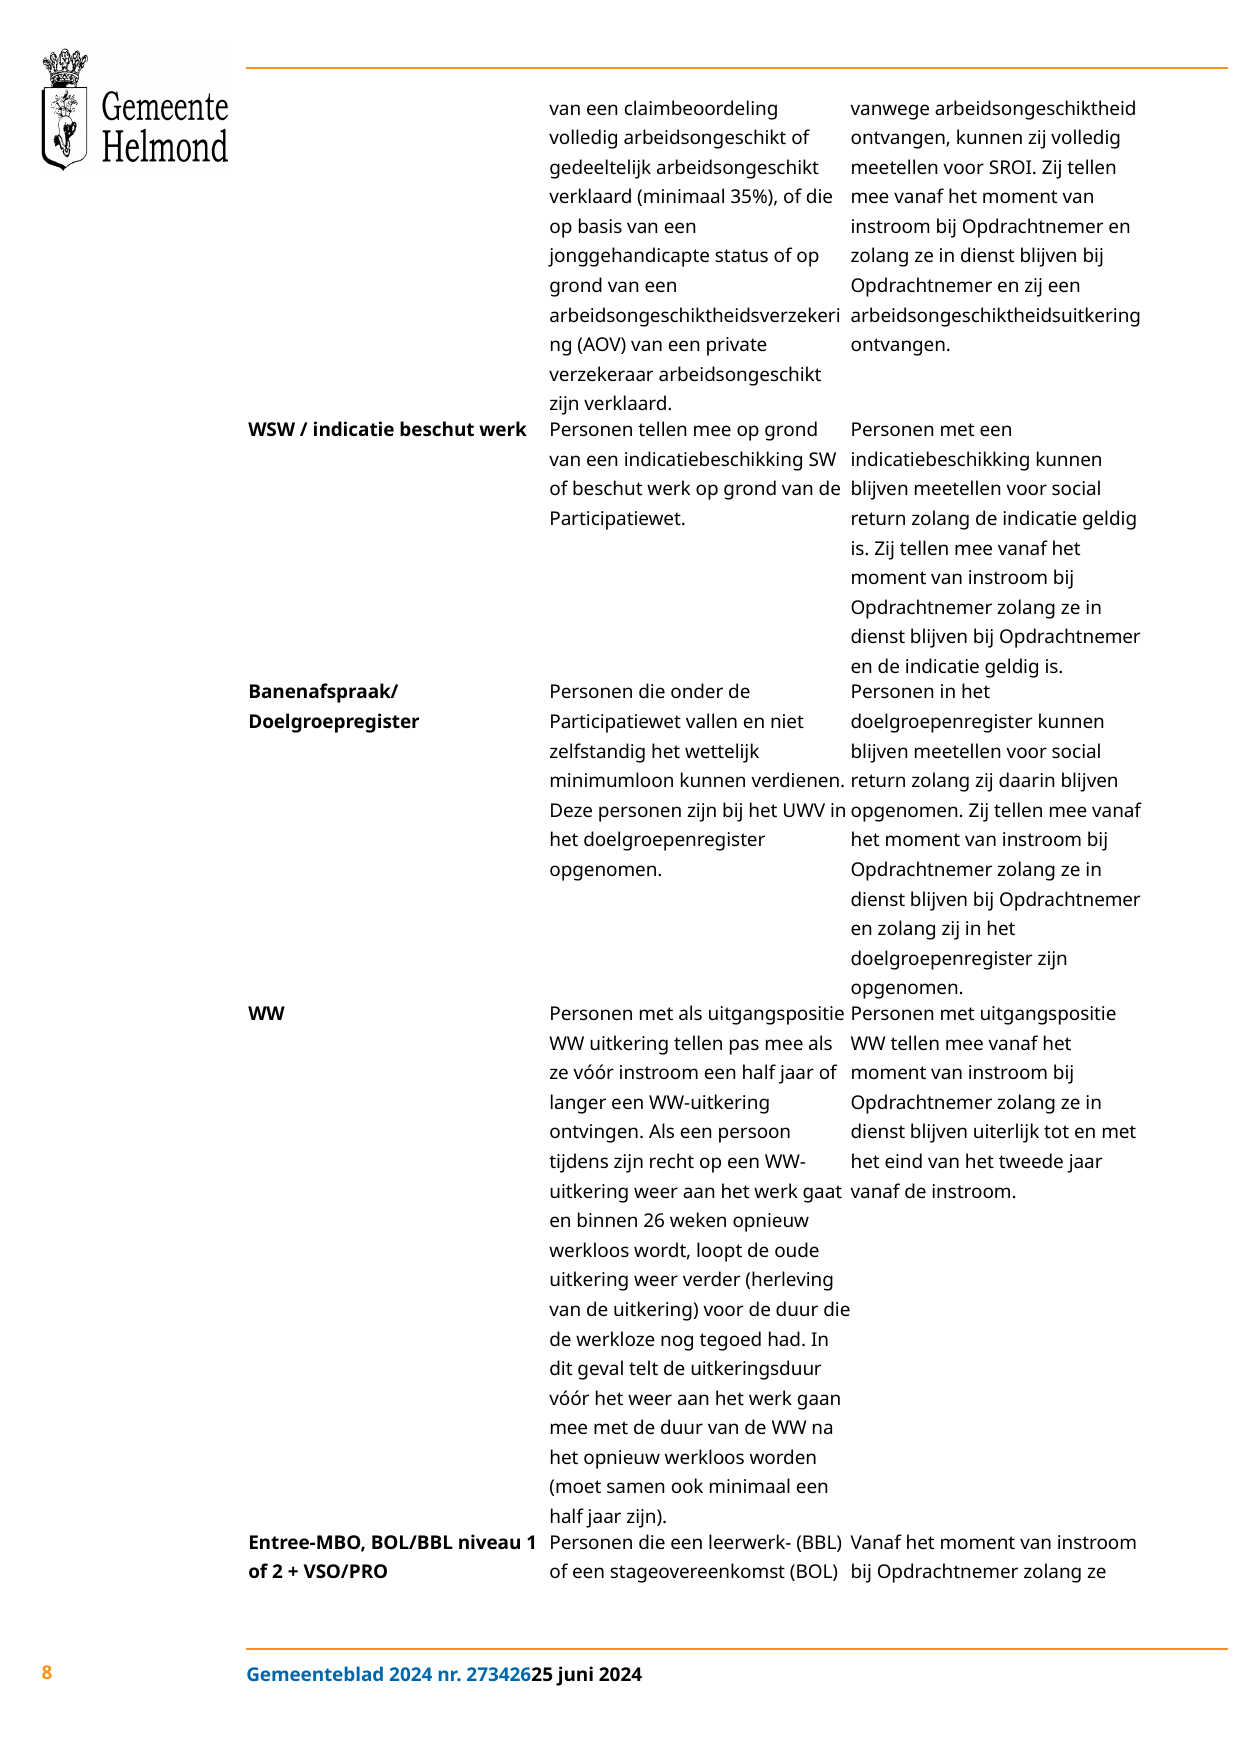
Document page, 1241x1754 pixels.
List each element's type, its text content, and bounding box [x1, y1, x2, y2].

table_cell Entree-MBO, BOL/BBL niveau 1 of 2 + VSO/PRO [248, 1529, 549, 1584]
table_cell Personen in het doelgroepenregister kunnen blijven meetellen voor social return zolang zij daarin blijven opgenomen. Zij tellen mee vanaf het moment van instroom bij Opdrachtnemer zolang ze in dienst blijven bij Opdrachtnemer en zolang zij in het doelgroepenregister zijn opgenomen. [850, 679, 1152, 1000]
table_cell Personen met uitgangspositie WW tellen mee vanaf het moment van instroom bij Opdrachtnemer zolang ze in dienst blijven uiterlijk tot en met het eind van het tweede jaar vanaf de instroom. [850, 1000, 1152, 1529]
table_cell WW [248, 1000, 549, 1529]
table_cell Personen die een leerwerk- (BBL) of een stageovereenkomst (BOL) [549, 1529, 850, 1584]
table_cell [248, 95, 549, 416]
table_cell van een claimbeoordeling volledig arbeidsongeschikt of gedeeltelijk arbeidsongeschikt verklaard (minimaal 35%), of die op basis van een jonggehandicapte status of op grond van een arbeidsongeschiktheidsverzekering (AOV) van een private verzekeraar arbeidsongeschikt zijn verklaard. [549, 95, 850, 416]
table_cell WSW / indicatie beschut werk [248, 416, 549, 679]
table_cell Vanaf het moment van instroom bij Opdrachtnemer zolang ze [850, 1529, 1152, 1584]
table_cell Personen tellen mee op grond van een indicatiebeschikking SW of beschut werk op grond van de Participatiewet. [549, 416, 850, 679]
table_cell Personen die onder de Participatiewet vallen en niet zelfstandig het wettelijk minimumloon kunnen verdienen. Deze personen zijn bij het UWV in het doelgroepenregister opgenomen. [549, 679, 850, 1000]
table_cell Personen met een indicatiebeschikking kunnen blijven meetellen voor social return zolang de indicatie geldig is. Zij tellen mee vanaf het moment van instroom bij Opdrachtnemer zolang ze in dienst blijven bij Opdrachtnemer en de indicatie geldig is. [850, 416, 1152, 679]
table_cell vanwege arbeidsongeschiktheid ontvangen, kunnen zij volledig meetellen voor SROI. Zij tellen mee vanaf het moment van instroom bij Opdrachtnemer en zolang ze in dienst blijven bij Opdrachtnemer en zij een arbeidsongeschiktheidsuitkering ontvangen. [850, 95, 1152, 416]
table_cell Personen met als uitgangspositie WW uitkering tellen pas mee als ze vóór instroom een half jaar of langer een WW-uitkering ontvingen. Als een persoon tijdens zijn recht op een WW-uitkering weer aan het werk gaat en binnen 26 weken opnieuw werkloos wordt, loopt de oude uitkering weer verder (herleving van de uitkering) voor de duur die de werkloze nog tegoed had. In dit geval telt de uitkeringsduur vóór het weer aan het werk gaan mee met de duur van de WW na het opnieuw werkloos worden (moet samen ook minimaal een half jaar zijn). [549, 1000, 850, 1529]
table_cell Banenafspraak/ Doelgroepregister [248, 679, 549, 1000]
picture [41, 47, 231, 172]
